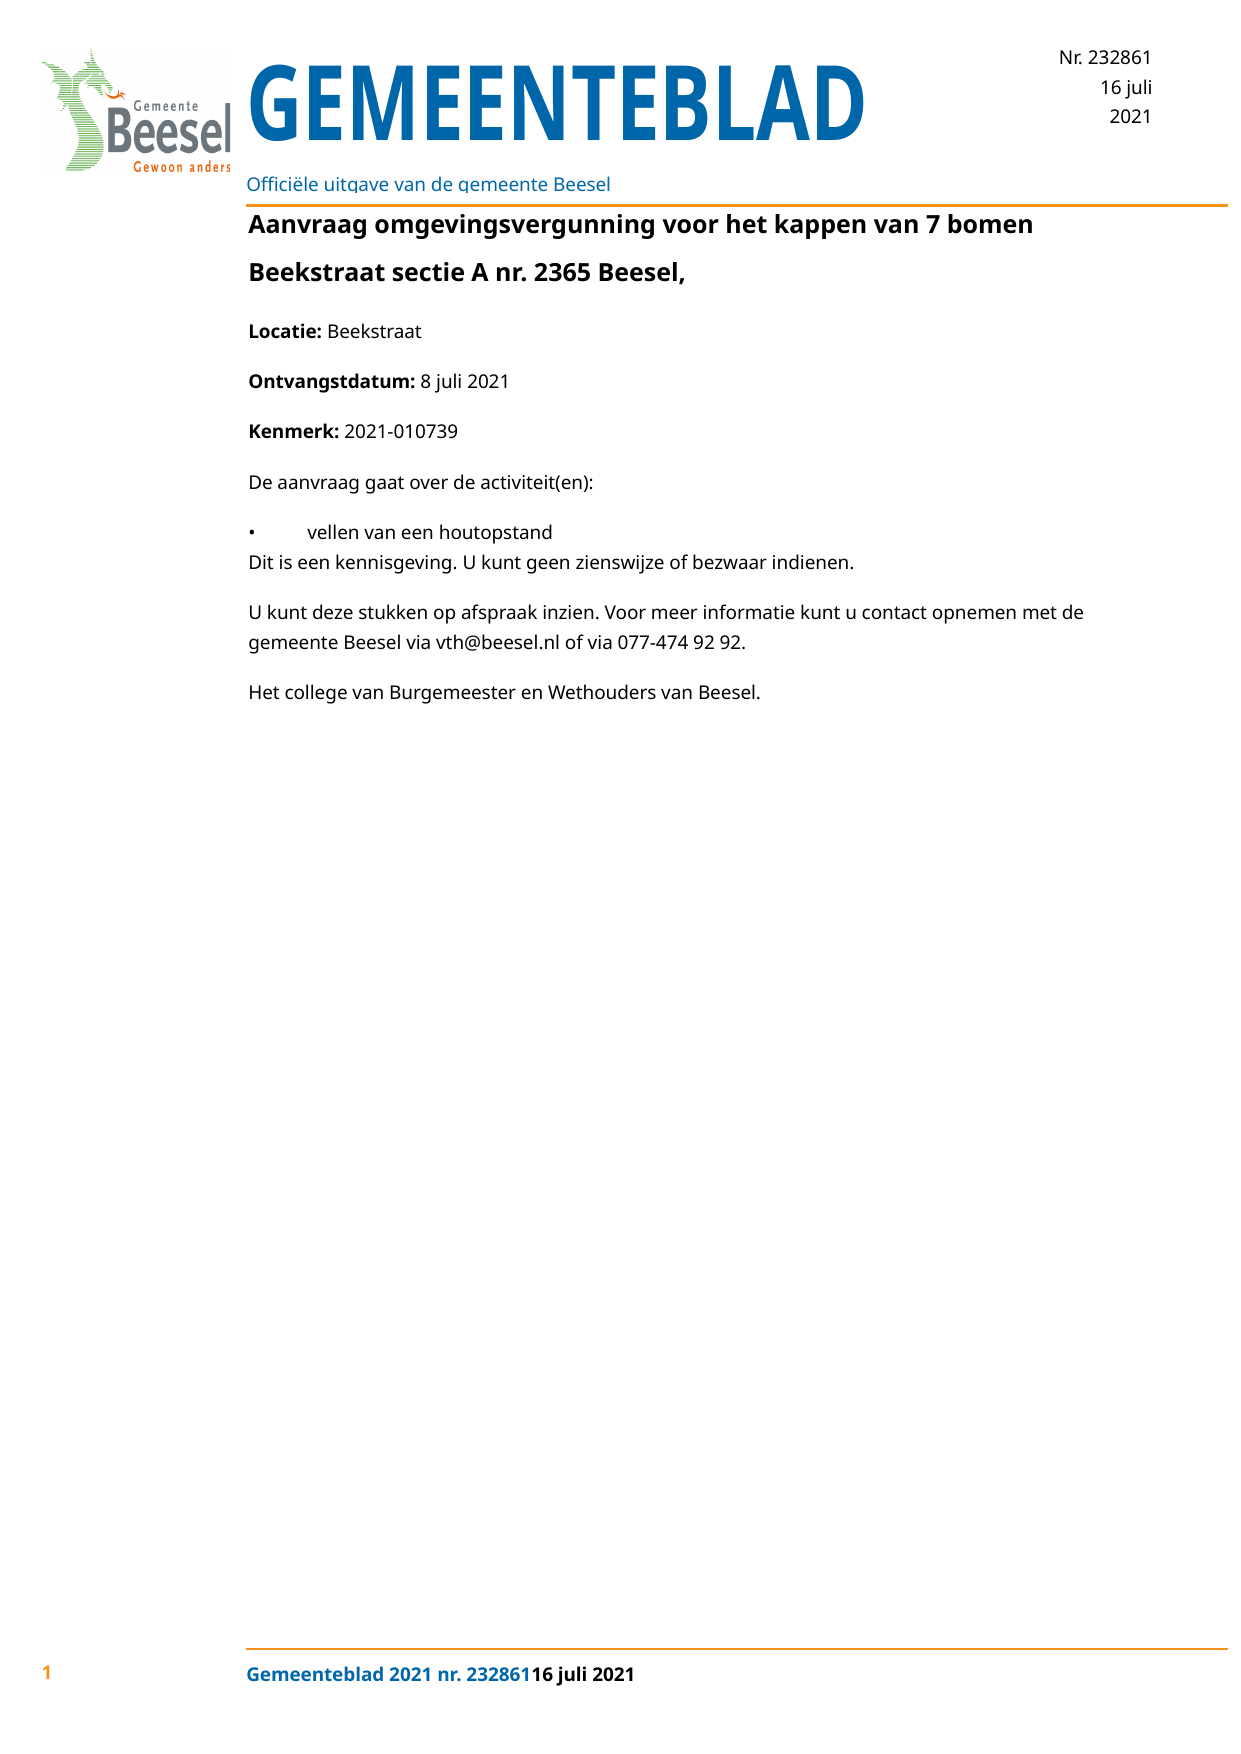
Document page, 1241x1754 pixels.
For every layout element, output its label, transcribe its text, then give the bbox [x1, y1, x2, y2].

list vellen van een houtopstand [248, 519, 1152, 545]
text Dit is een kennisgeving. U kunt geen zienswijze of bezwaar indienen. [248, 549, 1152, 575]
text Het college van Burgemeester en Wethouders van Beesel. [248, 679, 1152, 705]
text Kenmerk: 2021-010739 [248, 419, 1152, 444]
text U kunt deze stukken op afspraak inzien. Voor meer informatie kunt u contact opnemen met de gemeente Beesel via vth@beesel.nl of via 077-474 92 92. [248, 599, 1152, 655]
text Locatie: Beekstraat [248, 318, 1152, 344]
picture [41, 47, 231, 172]
text Ontvangstdatum: 8 juli 2021 [248, 368, 1152, 394]
text Aanvraag omgevingsvergunning voor het kappen van 7 bomen Beekstraat sectie A nr. 2365 Beesel, [248, 207, 1152, 288]
text De aanvraag gaat over de activiteit(en): [248, 469, 1152, 495]
